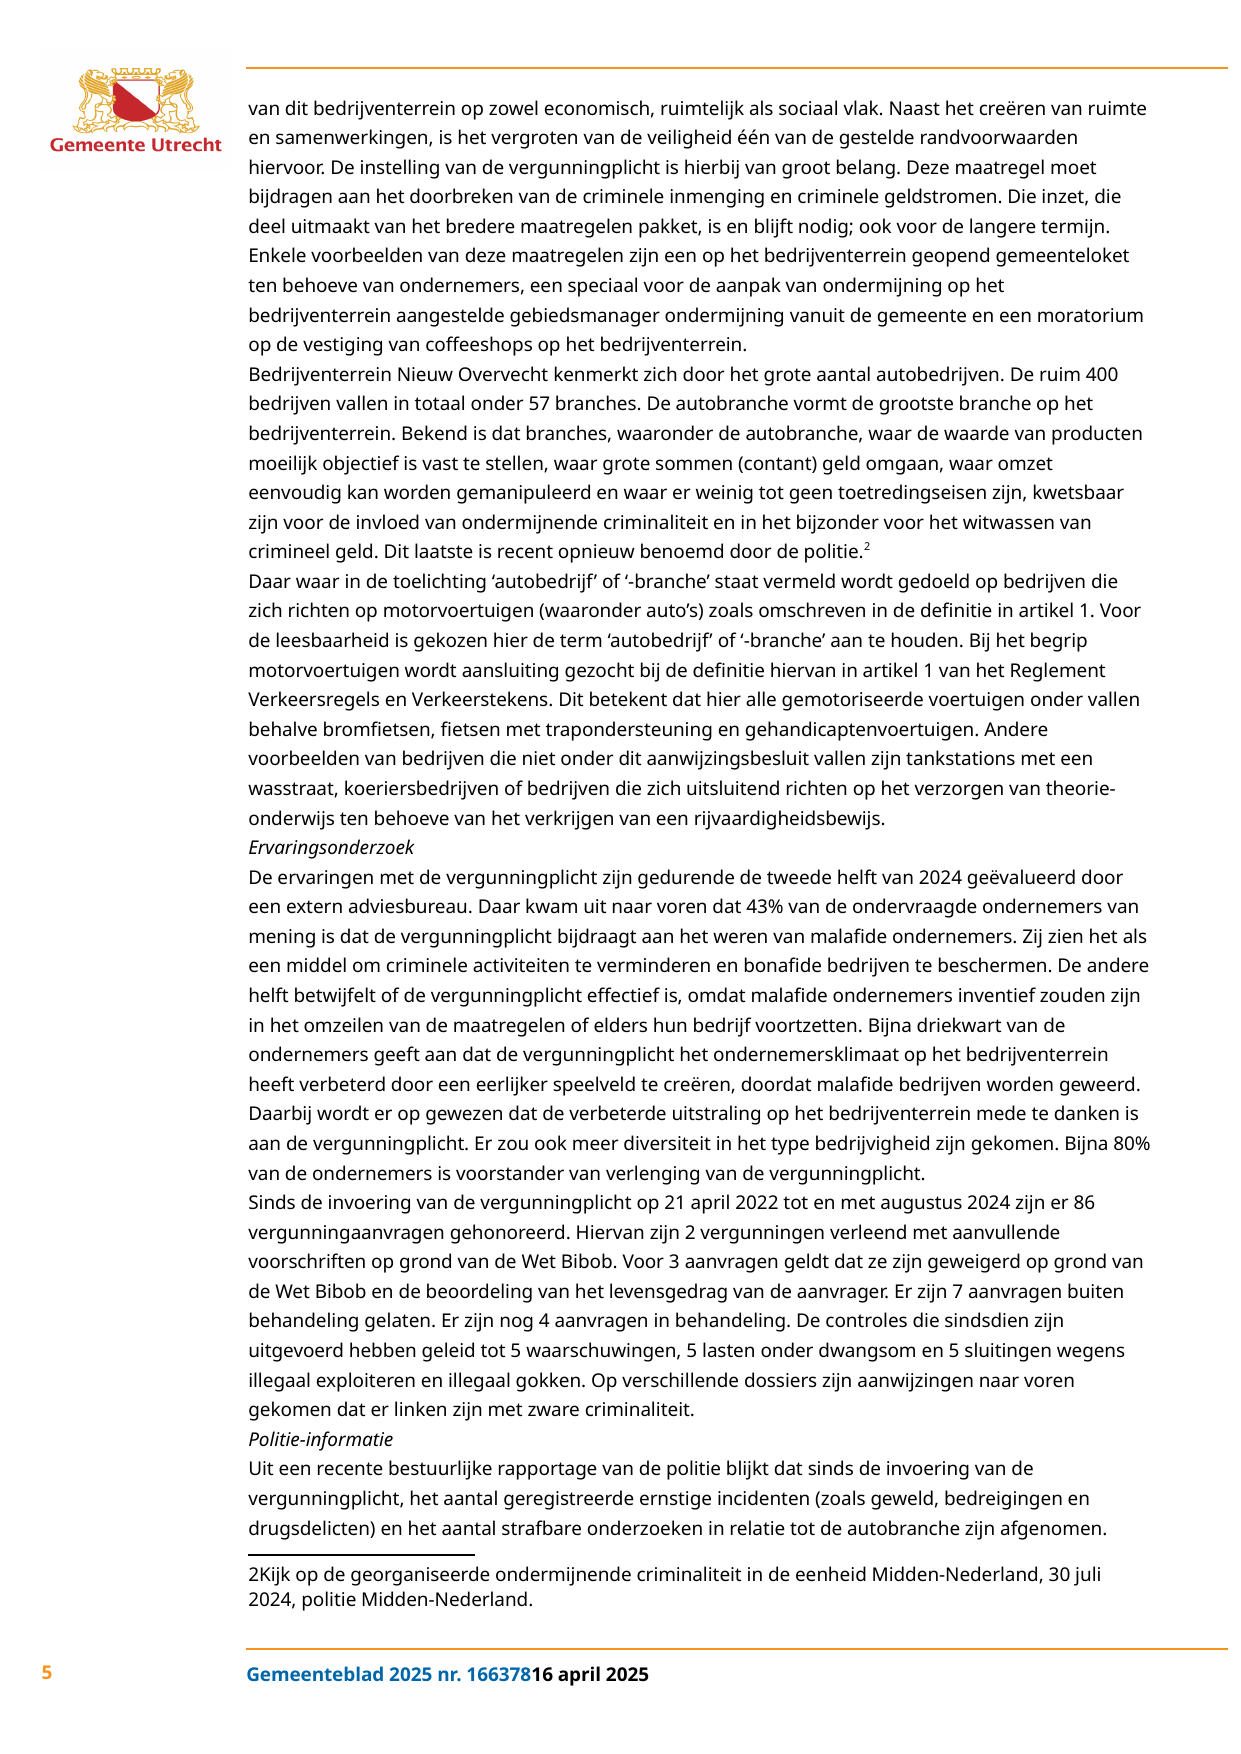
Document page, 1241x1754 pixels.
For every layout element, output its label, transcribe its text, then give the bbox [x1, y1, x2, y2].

text Ervaringsonderzoek [248, 834, 1152, 860]
text De ervaringen met de vergunningplicht zijn gedurende de tweede helft van 2024 geëvalueerd door een extern adviesbureau. Daar kwam uit naar voren dat 43% van de ondervraagde ondernemers van mening is dat de vergunningplicht bijdraagt aan het weren van malafide ondernemers. Zij zien het als een middel om criminele activiteiten te verminderen en bonafide bedrijven te beschermen. De andere helft betwijfelt of de vergunningplicht effectief is, omdat malafide ondernemers inventief zouden zijn in het omzeilen van de maatregelen of elders hun bedrijf voortzetten. Bijna driekwart van de ondernemers geeft aan dat de vergunningplicht het ondernemersklimaat op het bedrijventerrein heeft verbeterd door een eerlijker speelveld te creëren, doordat malafide bedrijven worden geweerd. Daarbij wordt er op gewezen dat de verbeterde uitstraling op het bedrijventerrein mede te danken is aan de vergunningplicht. Er zou ook meer diversiteit in het type bedrijvigheid zijn gekomen. Bijna 80% van de ondernemers is voorstander van verlenging van de vergunningplicht. [248, 864, 1152, 1186]
text Bedrijventerrein Nieuw Overvecht kenmerkt zich door het grote aantal autobedrijven. De ruim 400 bedrijven vallen in totaal onder 57 branches. De autobranche vormt de grootste branche op het bedrijventerrein. Bekend is dat branches, waaronder de autobranche, waar de waarde van producten moeilijk objectief is vast te stellen, waar grote sommen (contant) geld omgaan, waar omzet eenvoudig kan worden gemanipuleerd en waar er weinig tot geen toetredingseisen zijn, kwetsbaar zijn voor de invloed van ondermijnende criminaliteit en in het bijzonder voor het witwassen van crimineel geld. Dit laatste is recent opnieuw benoemd door de politie. [248, 361, 1152, 564]
text van dit bedrijventerrein op zowel economisch, ruimtelijk als sociaal vlak. Naast het creëren van ruimte en samenwerkingen, is het vergroten van de veiligheid één van de gestelde randvoorwaarden hiervoor. De instelling van de vergunningplicht is hierbij van groot belang. Deze maatregel moet bijdragen aan het doorbreken van de criminele inmenging en criminele geldstromen. Die inzet, die deel uitmaakt van het bredere maatregelen pakket, is en blijft nodig; ook voor de langere termijn. Enkele voorbeelden van deze maatregelen zijn een op het bedrijventerrein geopend gemeenteloket ten behoeve van ondernemers, een speciaal voor de aanpak van ondermijning op het bedrijventerrein aangestelde gebiedsmanager ondermijning vanuit de gemeente en een moratorium op de vestiging van coffeeshops op het bedrijventerrein. [248, 95, 1152, 357]
text Daar waar in de toelichting ‘autobedrijf’ of ‘-branche’ staat vermeld wordt gedoeld op bedrijven die zich richten op motorvoertuigen (waaronder auto’s) zoals omschreven in de definitie in artikel 1. Voor de leesbaarheid is gekozen hier de term ‘autobedrijf’ of ‘-branche’ aan te houden. Bij het begrip motorvoertuigen wordt aansluiting gezocht bij de definitie hiervan in artikel 1 van het Reglement Verkeersregels en Verkeerstekens. Dit betekent dat hier alle gemotoriseerde voertuigen onder vallen behalve bromfietsen, fietsen met trapondersteuning en gehandicaptenvoertuigen. Andere voorbeelden van bedrijven die niet onder dit aanwijzingsbesluit vallen zijn tankstations met een wasstraat, koeriersbedrijven of bedrijven die zich uitsluitend richten op het verzorgen van theorie-onderwijs ten behoeve van het verkrijgen van een rijvaardigheidsbewijs. [248, 568, 1152, 831]
text Sinds de invoering van de vergunningplicht op 21 april 2022 tot en met augustus 2024 zijn er 86 vergunningaanvragen gehonoreerd. Hiervan zijn 2 vergunningen verleend met aanvullende voorschriften op grond van de Wet Bibob. Voor 3 aanvragen geldt dat ze zijn geweigerd op grond van de Wet Bibob en de beoordeling van het levensgedrag van de aanvrager. Er zijn 7 aanvragen buiten behandeling gelaten. Er zijn nog 4 aanvragen in behandeling. De controles die sindsdien zijn uitgevoerd hebben geleid tot 5 waarschuwingen, 5 lasten onder dwangsom en 5 sluitingen wegens illegaal exploiteren en illegaal gokken. Op verschillende dossiers zijn aanwijzingen naar voren gekomen dat er linken zijn met zware criminaliteit. [248, 1189, 1152, 1422]
picture [41, 47, 231, 172]
text Politie-informatie [248, 1426, 1152, 1452]
text Uit een recente bestuurlijke rapportage van de politie blijkt dat sinds de invoering van de vergunningplicht, het aantal geregistreerde ernstige incidenten (zoals geweld, bedreigingen en drugsdelicten) en het aantal strafbare onderzoeken in relatie tot de autobranche zijn afgenomen. [248, 1456, 1152, 1541]
text Kijk op de georganiseerde ondermijnende criminaliteit in de eenheid Midden-Nederland, 30 juli 2024, politie Midden-Nederland. [248, 1561, 1152, 1612]
